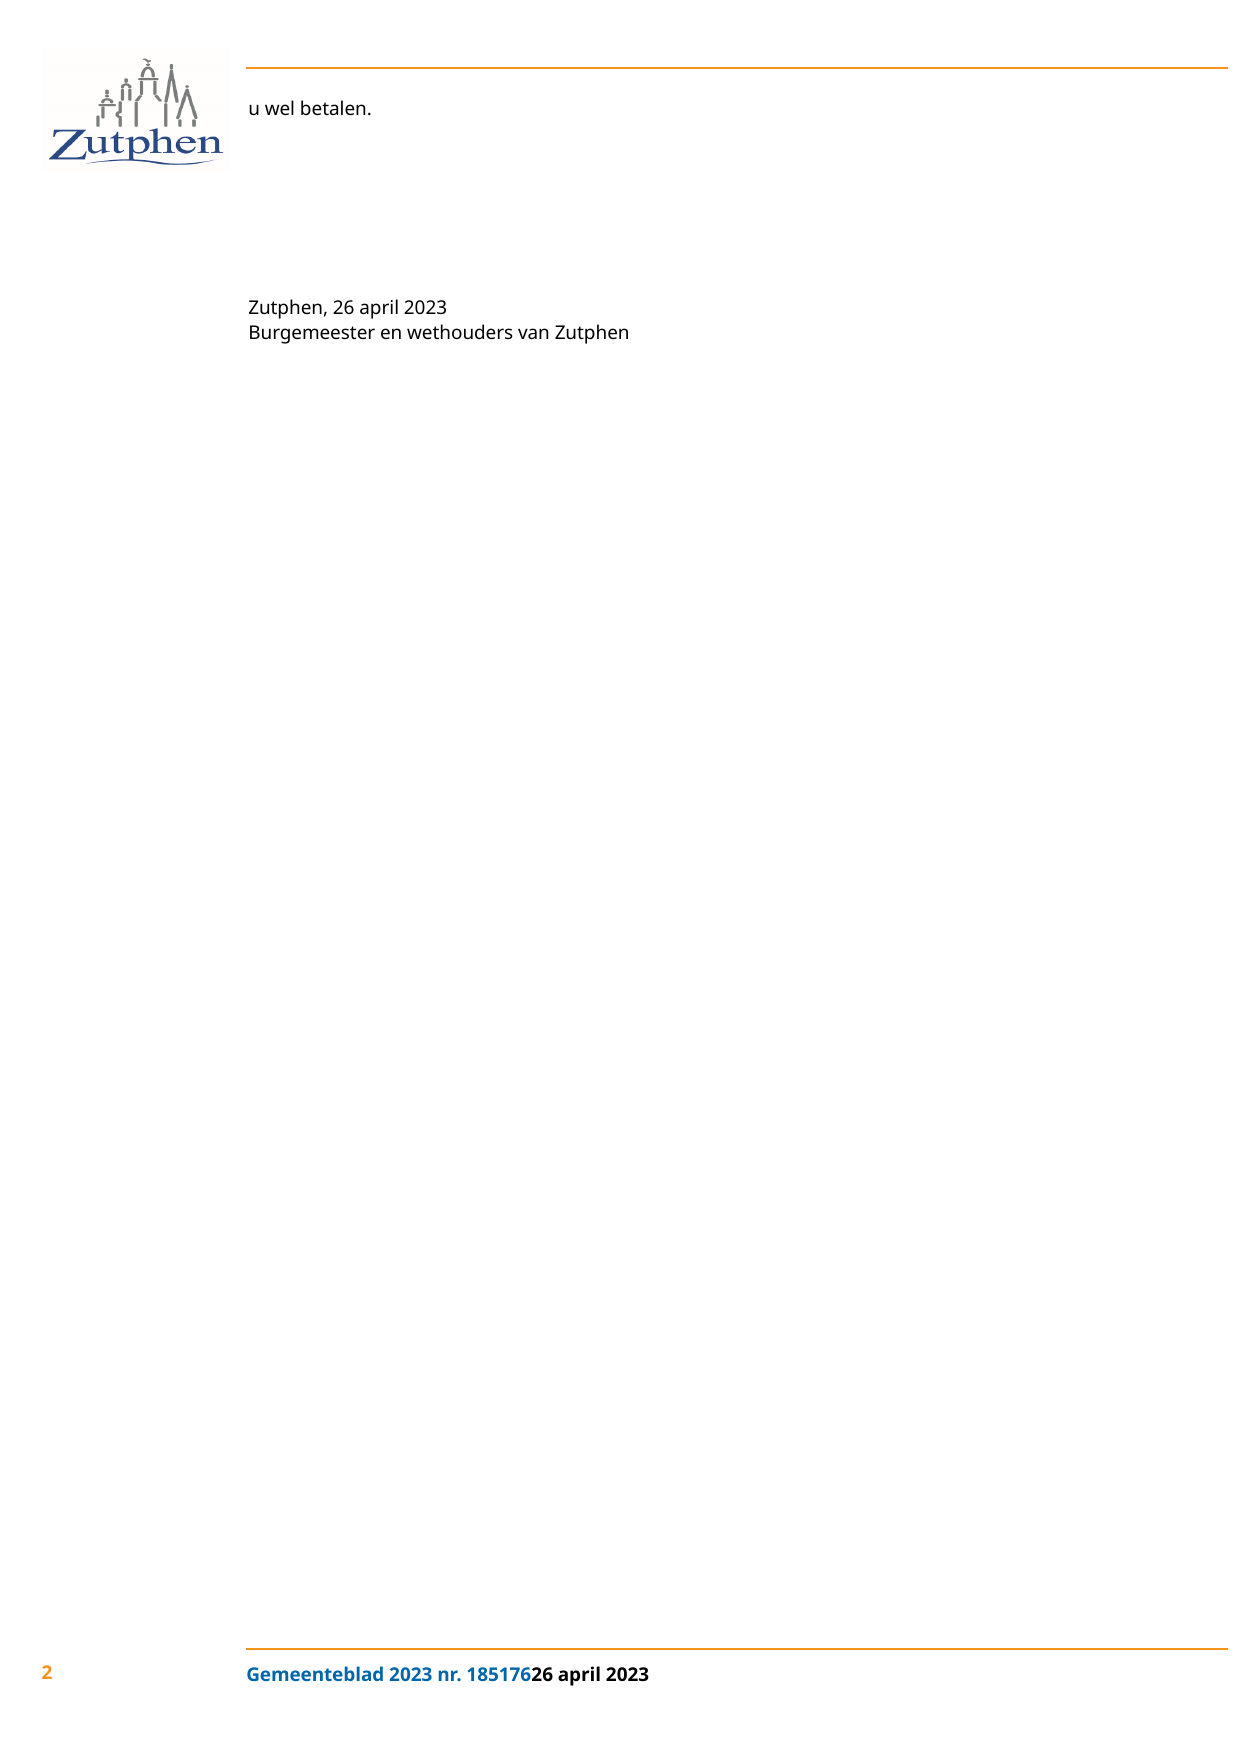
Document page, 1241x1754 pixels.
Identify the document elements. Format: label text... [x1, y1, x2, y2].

text u wel betalen. [248, 95, 1152, 121]
text Burgemeester en wethouders van Zutphen [248, 319, 1152, 345]
text Zutphen, 26 april 2023 [248, 294, 1152, 319]
picture [41, 47, 231, 172]
